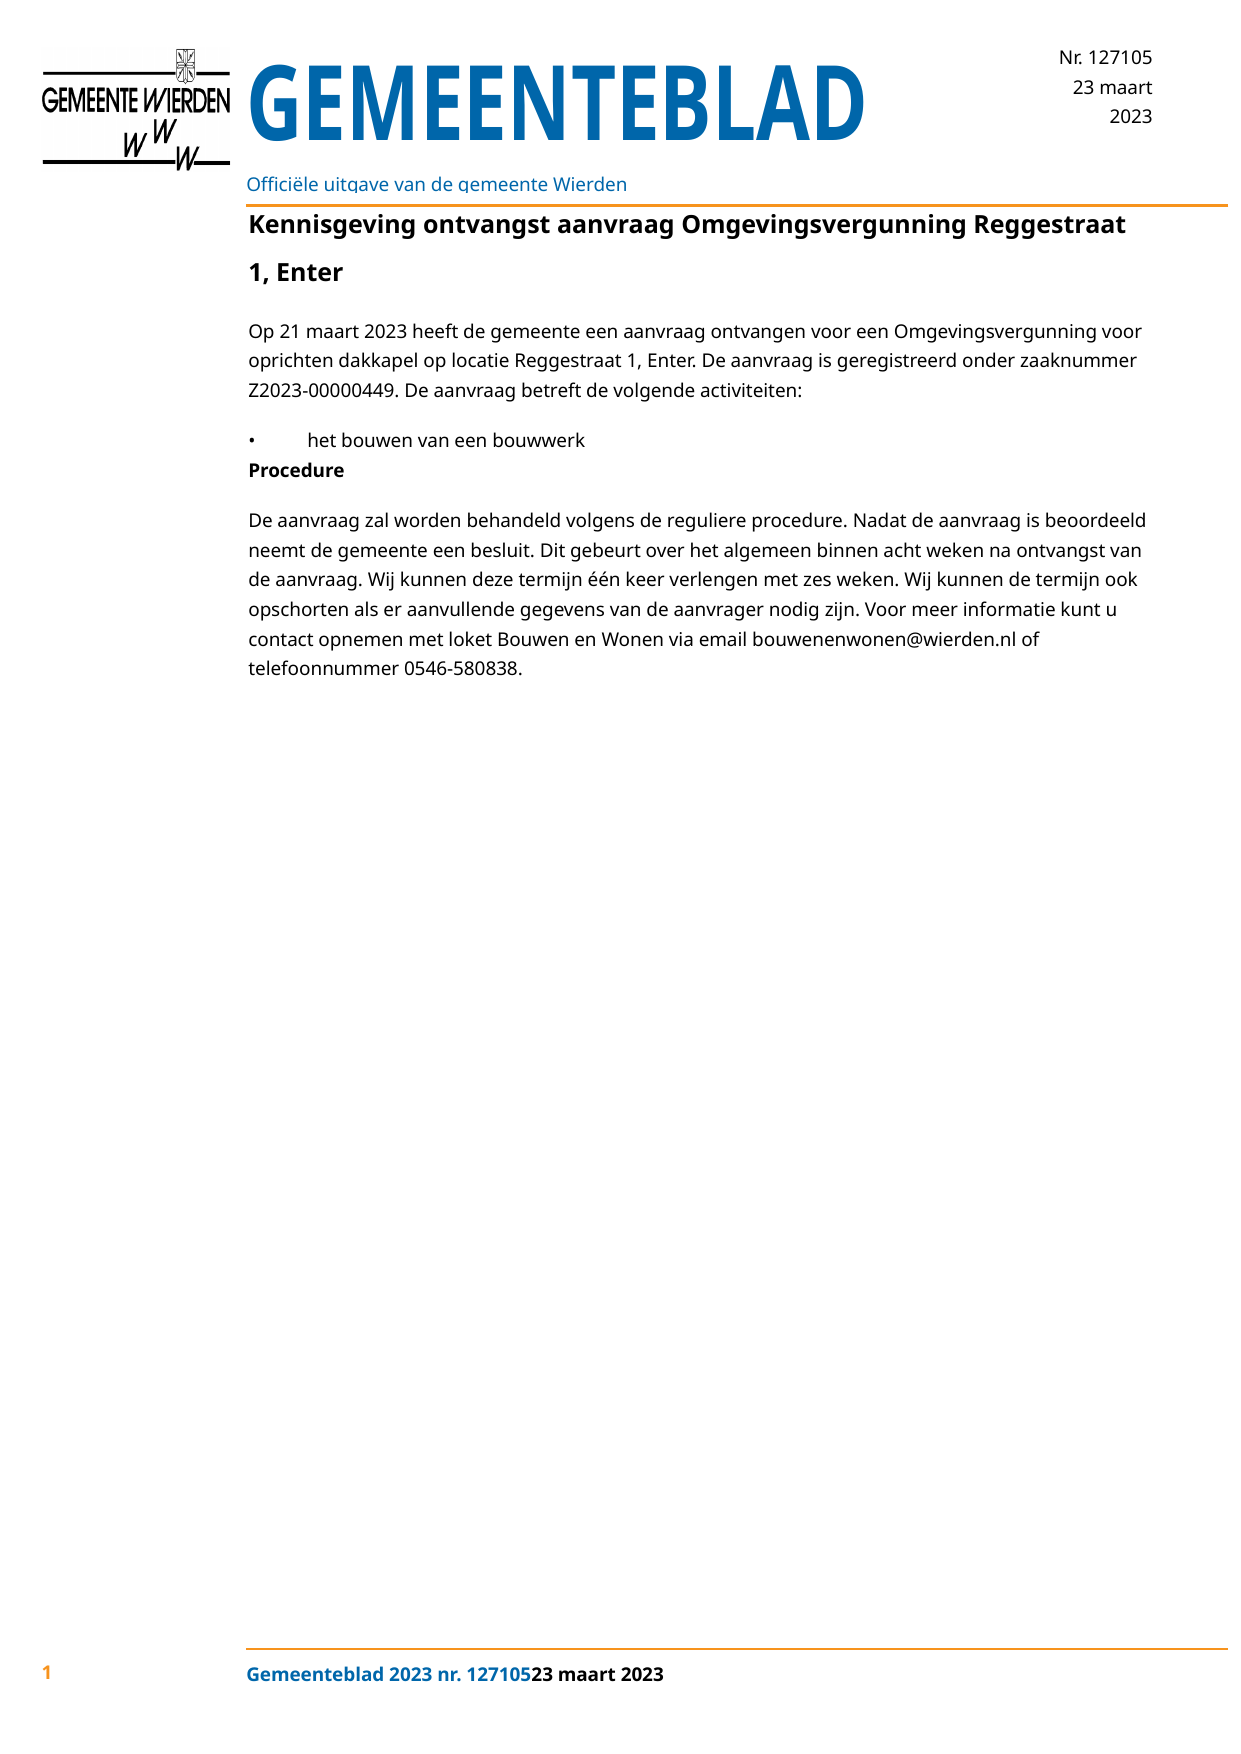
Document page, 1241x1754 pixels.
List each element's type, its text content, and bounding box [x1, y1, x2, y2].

text Kennisgeving ontvangst aanvraag Omgevingsvergunning Reggestraat 1, Enter [248, 207, 1152, 288]
text Op 21 maart 2023 heeft de gemeente een aanvraag ontvangen voor een Omgevingsvergunning voor oprichten dakkapel op locatie Reggestraat 1, Enter. De aanvraag is geregistreerd onder zaaknummer Z2023-00000449. De aanvraag betreft de volgende activiteiten: [248, 318, 1152, 403]
text De aanvraag zal worden behandeld volgens de reguliere procedure. Nadat de aanvraag is beoordeeld neemt de gemeente een besluit. Dit gebeurt over het algemeen binnen acht weken na ontvangst van de aanvraag. Wij kunnen deze termijn één keer verlengen met zes weken. Wij kunnen de termijn ook opschorten als er aanvullende gegevens van de aanvrager nodig zijn. Voor meer informatie kunt u contact opnemen met loket Bouwen en Wonen via email bouwenenwonen@wierden.nl of telefoonnummer 0546-580838. [248, 507, 1152, 681]
list het bouwen van een bouwwerk [248, 427, 1152, 453]
text Procedure [248, 457, 1152, 483]
picture [41, 47, 231, 172]
